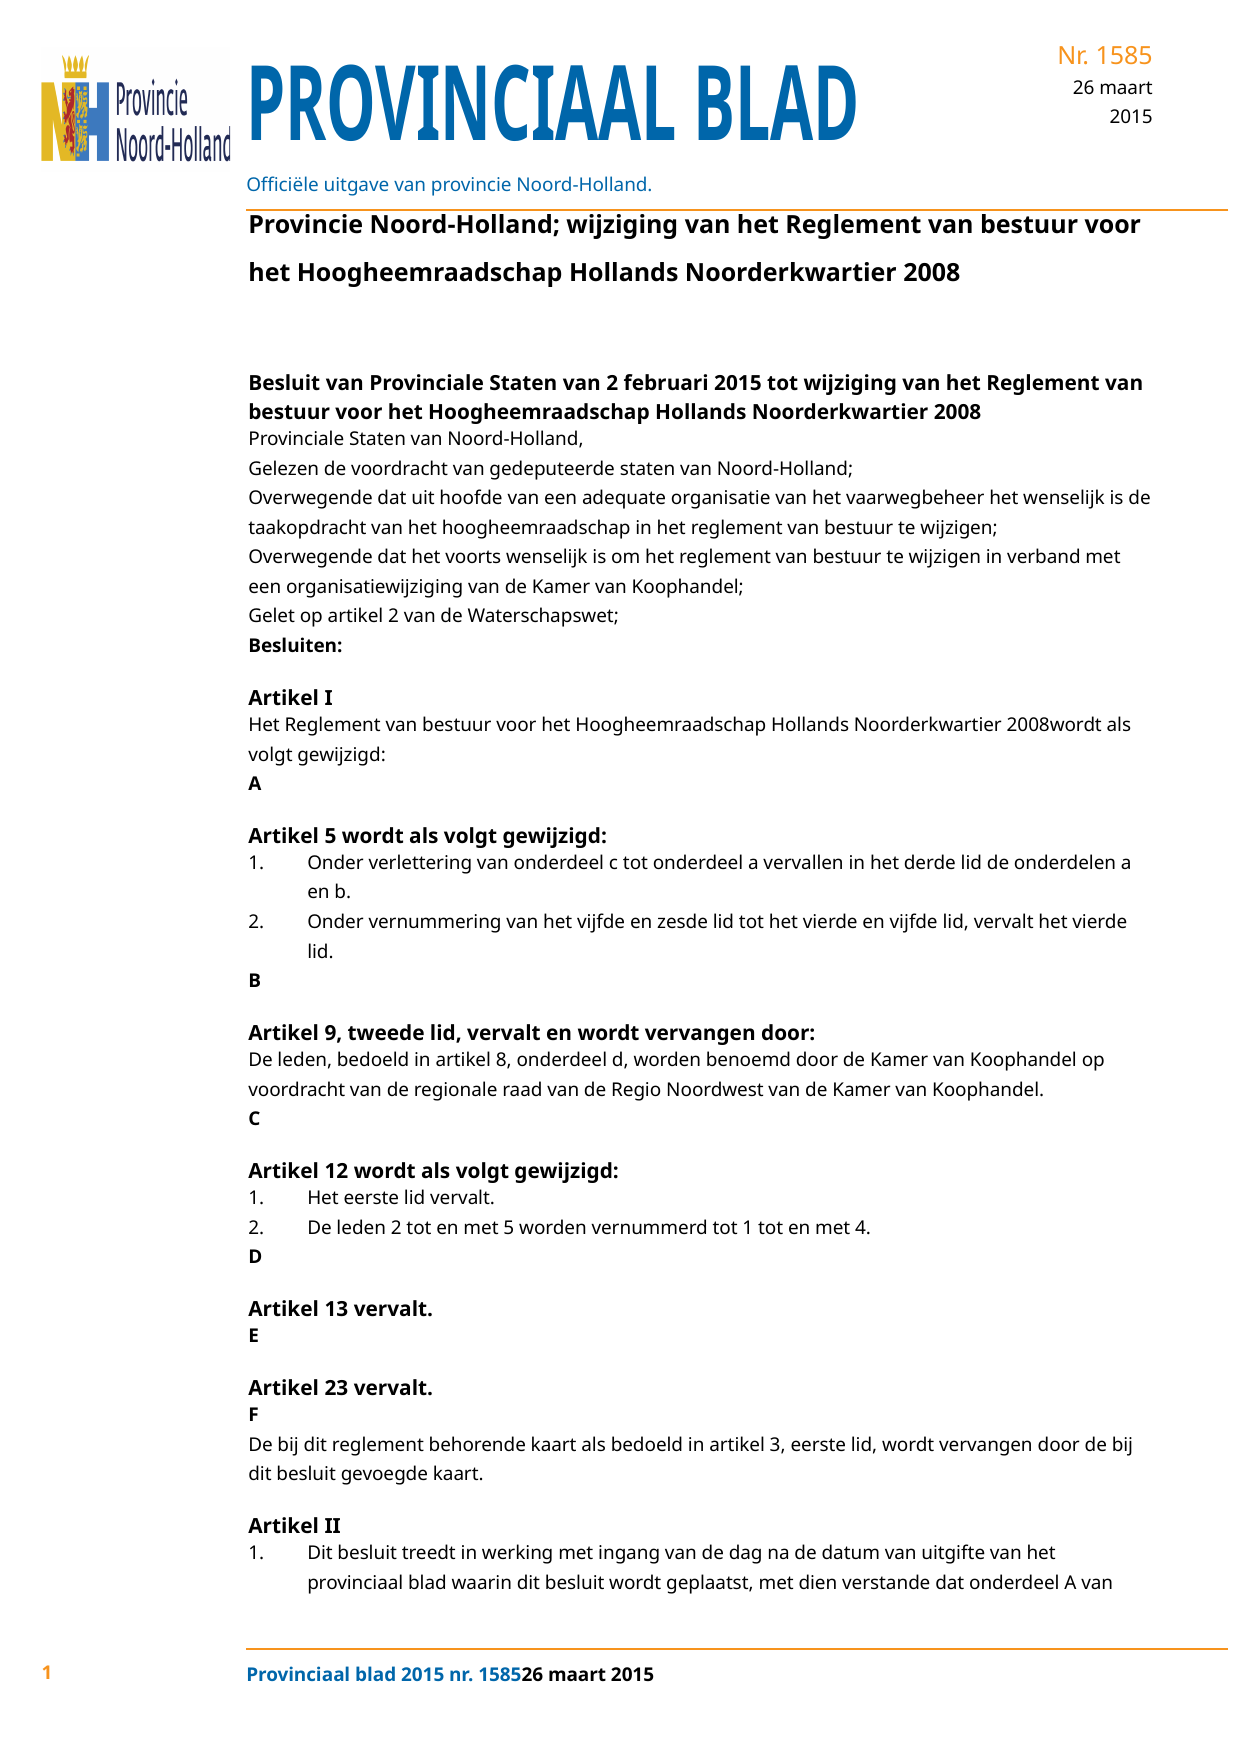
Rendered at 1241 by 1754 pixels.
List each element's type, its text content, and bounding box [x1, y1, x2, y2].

text Artikel I [248, 683, 1152, 711]
text Artikel 9, tweede lid, vervalt en wordt vervangen door: [248, 1018, 1152, 1046]
text De bij dit reglement behorende kaart als bedoeld in artikel 3, eerste lid, wordt vervangen door de bij dit besluit gevoegde kaart. [248, 1431, 1152, 1486]
list Onder verlettering van onderdeel c tot onderdeel a vervallen in het derde lid de onderdelen a en b. [248, 849, 1152, 904]
text D [248, 1243, 1152, 1269]
list De leden 2 tot en met 5 worden vernummerd tot 1 tot en met 4. [248, 1214, 1152, 1240]
list Onder vernummering van het vijfde en zesde lid tot het vierde en vijfde lid, vervalt het vierde lid. [248, 908, 1152, 964]
text Provincie Noord-Holland; wijziging van het Reglement van bestuur voor het Hoogheemraadschap Hollands Noorderkwartier 2008 [248, 211, 1152, 288]
text F [248, 1401, 1152, 1427]
text Provinciale Staten van Noord-Holland, [248, 425, 1152, 451]
text Overwegende dat uit hoofde van een adequate organisatie van het vaarwegbeheer het wenselijk is de taakopdracht van het hoogheemraadschap in het reglement van bestuur te wijzigen; [248, 484, 1152, 540]
text Artikel 23 vervalt. [248, 1373, 1152, 1401]
text Gelezen de voordracht van gedeputeerde staten van Noord-Holland; [248, 455, 1152, 481]
text E [248, 1322, 1152, 1348]
text Besluiten: [248, 632, 1152, 658]
text Overwegende dat het voorts wenselijk is om het reglement van bestuur te wijzigen in verband met een organisatiewijziging van de Kamer van Koophandel; [248, 543, 1152, 599]
text Artikel 13 vervalt. [248, 1294, 1152, 1322]
text De leden, bedoeld in artikel 8, onderdeel d, worden benoemd door de Kamer van Koophandel op voordracht van de regionale raad van de Regio Noordwest van de Kamer van Koophandel. [248, 1046, 1152, 1102]
text C [248, 1106, 1152, 1131]
text Besluit van Provinciale Staten van 2 februari 2015 tot wijziging van het Reglement van bestuur voor het Hoogheemraadschap Hollands Noorderkwartier 2008 [248, 368, 1152, 425]
text Artikel 5 wordt als volgt gewijzigd: [248, 821, 1152, 849]
text Artikel II [248, 1511, 1152, 1539]
text A [248, 770, 1152, 796]
text Het Reglement van bestuur voor het Hoogheemraadschap Hollands Noorderkwartier 2008wordt als volgt gewijzigd: [248, 711, 1152, 766]
list Dit besluit treedt in werking met ingang van de dag na de datum van uitgifte van het provinciaal blad waarin dit besluit wordt geplaatst, met dien verstande dat onderdeel A van [248, 1539, 1152, 1594]
text Gelet op artikel 2 van de Waterschapswet; [248, 603, 1152, 628]
picture [41, 47, 231, 172]
list Het eerste lid vervalt. [248, 1184, 1152, 1210]
text B [248, 967, 1152, 993]
text Artikel 12 wordt als volgt gewijzigd: [248, 1156, 1152, 1184]
